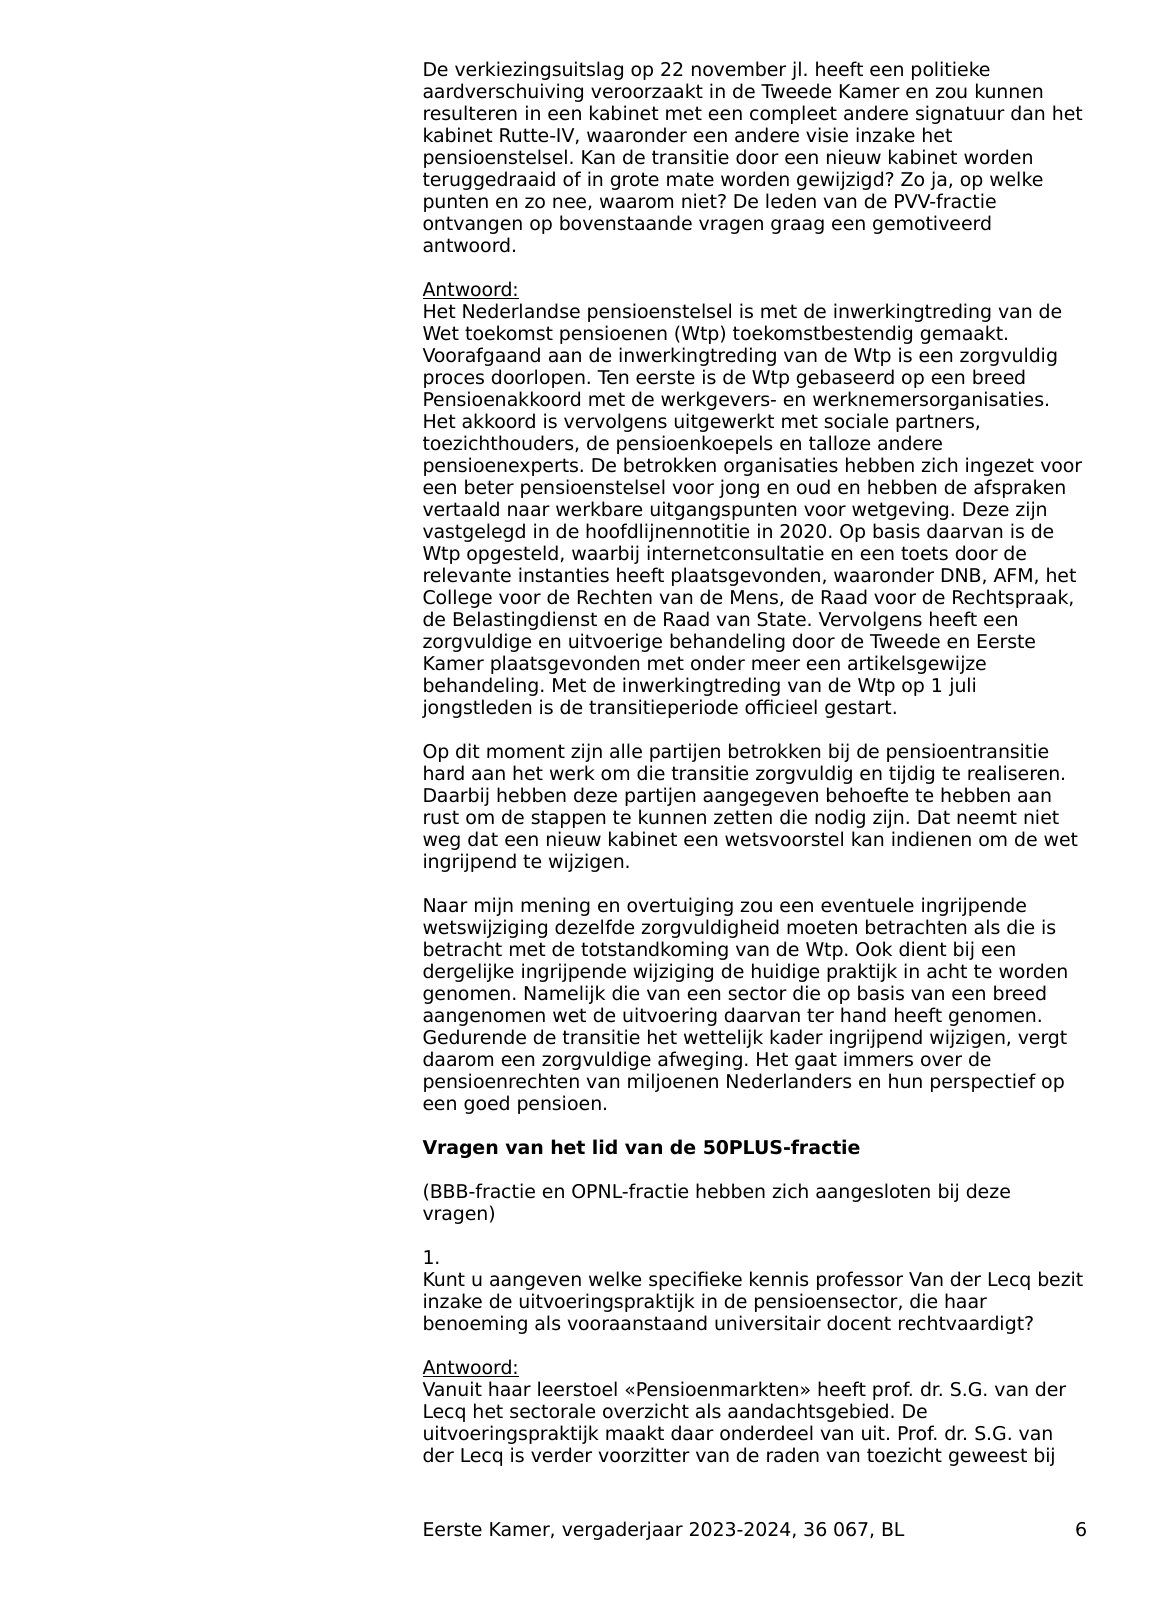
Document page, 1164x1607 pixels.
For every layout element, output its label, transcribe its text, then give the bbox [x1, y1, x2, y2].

text De verkiezingsuitslag op 22 november jl. heeft een politieke aardverschuiving veroorzaakt in de Tweede Kamer en zou kunnen resulteren in een kabinet met een compleet andere signatuur dan het kabinet Rutte-IV, waaronder een andere visie inzake het pensioenstelsel. Kan de transitie door een nieuw kabinet worden teruggedraaid of in grote mate worden gewijzigd? Zo ja, op welke punten en zo nee, waarom niet? De leden van de PVV-fractie ontvangen op bovenstaande vragen graag een gemotiveerd antwoord. [422, 59, 1087, 257]
subtitle Vragen van het lid van de 50PLUS-fractie [422, 1137, 1087, 1159]
text Kunt u aangeven welke specifieke kennis professor Van der Lecq bezit inzake de uitvoeringspraktijk in de pensioensector, die haar benoeming als vooraanstaand universitair docent rechtvaardigt? [422, 1269, 1087, 1335]
text Antwoord: [422, 1357, 1087, 1379]
text Op dit moment zijn alle partijen betrokken bij de pensioentransitie hard aan het werk om die transitie zorgvuldig en tijdig te realiseren. Daarbij hebben deze partijen aangegeven behoefte te hebben aan rust om de stappen te kunnen zetten die nodig zijn. Dat neemt niet weg dat een nieuw kabinet een wetsvoorstel kan indienen om de wet ingrijpend te wijzigen. [422, 741, 1087, 873]
text Vanuit haar leerstoel «Pensioenmarkten» heeft prof. dr. S.G. van der Lecq het sectorale overzicht als aandachtsgebied. De uitvoeringspraktijk maakt daar onderdeel van uit. Prof. dr. S.G. van der Lecq is verder voorzitter van de raden van toezicht geweest bij [422, 1379, 1087, 1467]
text Het Nederlandse pensioenstelsel is met de inwerkingtreding van de Wet toekomst pensioenen (Wtp) toekomstbestendig gemaakt. Voorafgaand aan de inwerkingtreding van de Wtp is een zorgvuldig proces doorlopen. Ten eerste is de Wtp gebaseerd op een breed Pensioenakkoord met de werkgevers- en werknemersorganisaties. Het akkoord is vervolgens uitgewerkt met sociale partners, toezichthouders, de pensioenkoepels en talloze andere pensioenexperts. De betrokken organisaties hebben zich ingezet voor een beter pensioenstelsel voor jong en oud en hebben de afspraken vertaald naar werkbare uitgangspunten voor wetgeving. Deze zijn vastgelegd in de hoofdlijnennotitie in 2020. Op basis daarvan is de Wtp opgesteld, waarbij internetconsultatie en een toets door de relevante instanties heeft plaatsgevonden, waaronder DNB, AFM, het College voor de Rechten van de Mens, de Raad voor de Rechtspraak, de Belastingdienst en de Raad van State. Vervolgens heeft een zorgvuldige en uitvoerige behandeling door de Tweede en Eerste Kamer plaatsgevonden met onder meer een artikelsgewijze behandeling. Met de inwerkingtreding van de Wtp op 1 juli jongstleden is de transitieperiode officieel gestart. [422, 301, 1087, 719]
text 1. [422, 1247, 1087, 1269]
text Antwoord: [422, 279, 1087, 301]
text (BBB-fractie en OPNL-fractie hebben zich aangesloten bij deze vragen) [422, 1181, 1087, 1225]
text Naar mijn mening en overtuiging zou een eventuele ingrijpende wetswijziging dezelfde zorgvuldigheid moeten betrachten als die is betracht met de totstandkoming van de Wtp. Ook dient bij een dergelijke ingrijpende wijziging de huidige praktijk in acht te worden genomen. Namelijk die van een sector die op basis van een breed aangenomen wet de uitvoering daarvan ter hand heeft genomen. Gedurende de transitie het wettelijk kader ingrijpend wijzigen, vergt daarom een zorgvuldige afweging. Het gaat immers over de pensioenrechten van miljoenen Nederlanders en hun perspectief op een goed pensioen. [422, 895, 1087, 1115]
